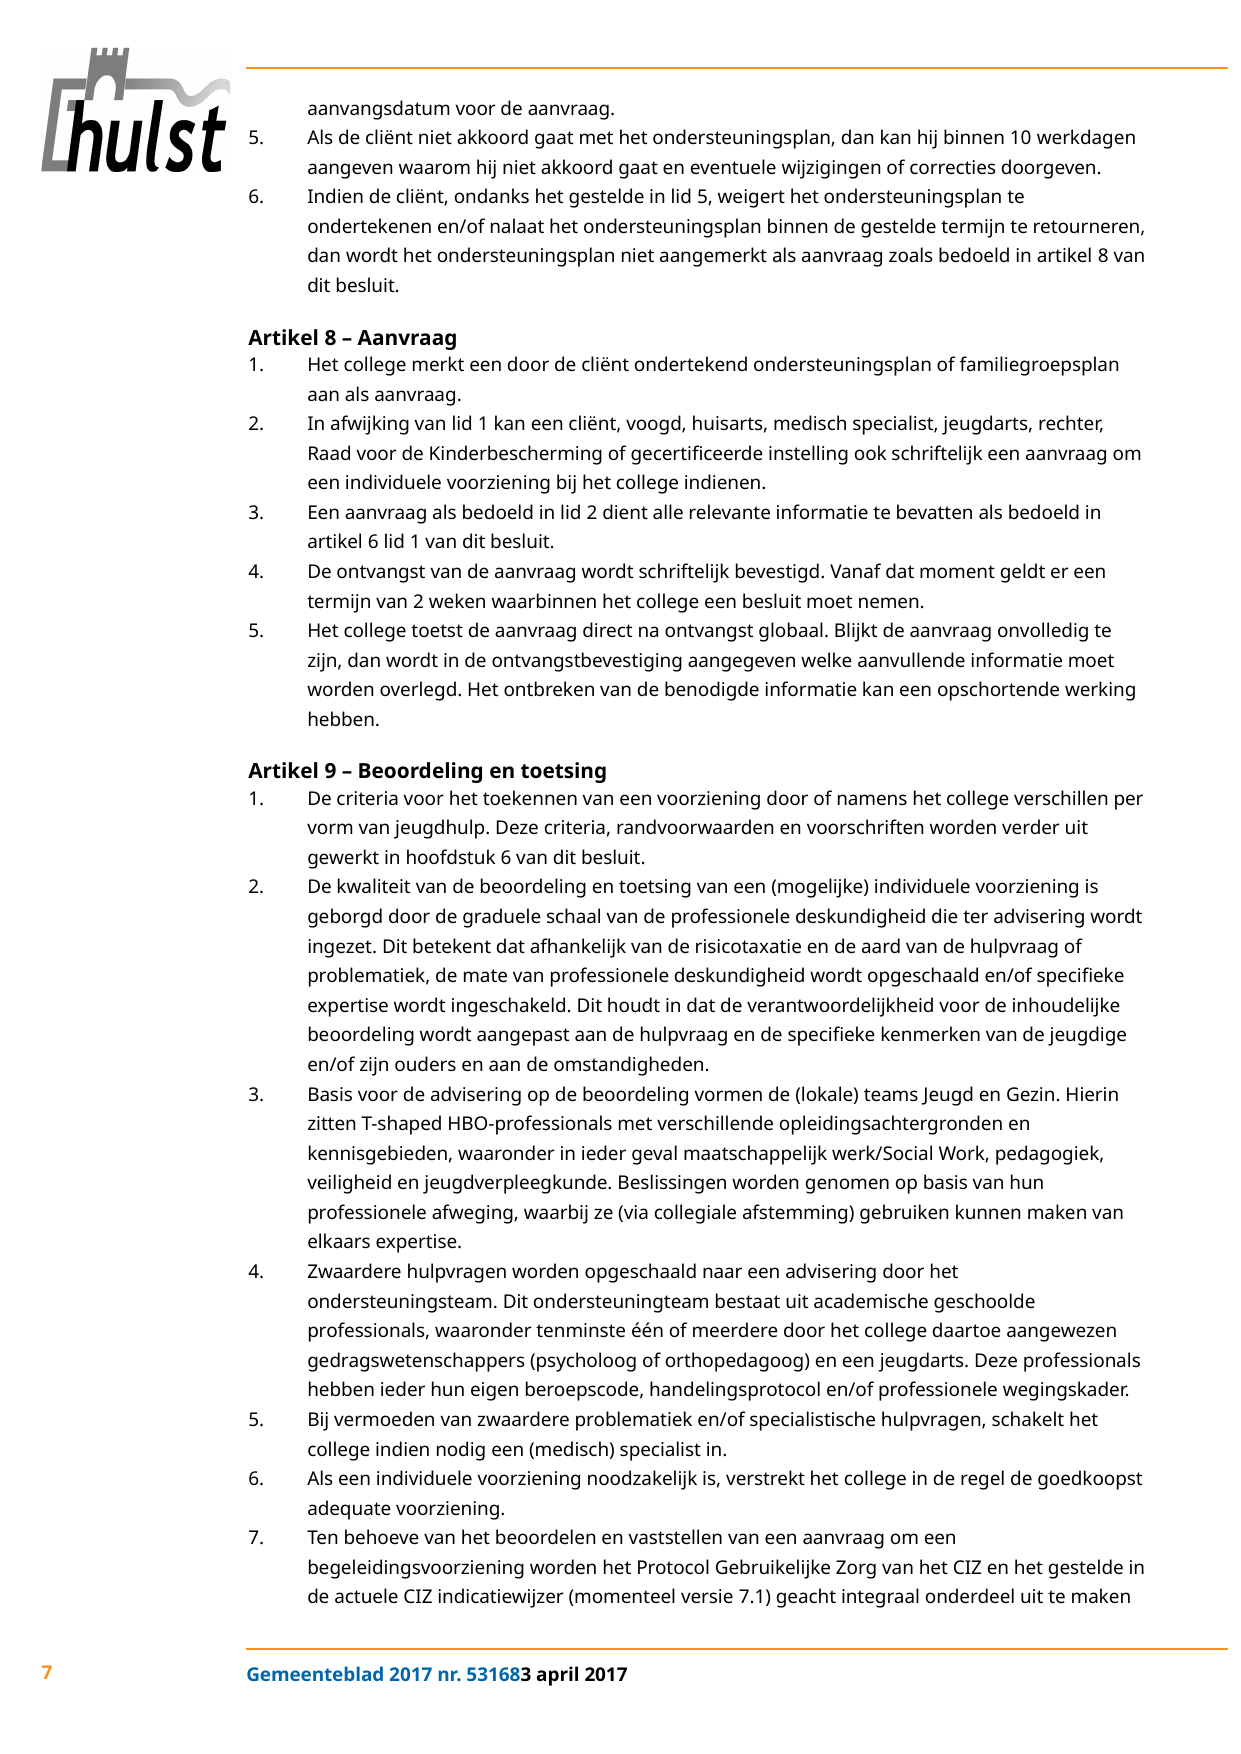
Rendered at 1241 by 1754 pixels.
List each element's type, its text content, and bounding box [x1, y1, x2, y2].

list Zwaardere hulpvragen worden opgeschaald naar een advisering door het ondersteuningsteam. Dit ondersteuningteam bestaat uit academische geschoolde professionals, waaronder tenminste één of meerdere door het college daartoe aangewezen gedragswetenschappers (psycholoog of orthopedagoog) en een jeugdarts. Deze professionals hebben ieder hun eigen beroepscode, handelingsprotocol en/of professionele wegingskader. [248, 1258, 1152, 1402]
list Het college toetst de aanvraag direct na ontvangst globaal. Blijkt de aanvraag onvolledig te zijn, dan wordt in de ontvangstbevestiging aangegeven welke aanvullende informatie moet worden overlegd. Het ontbreken van de benodigde informatie kan een opschortende werking hebben. [248, 617, 1152, 732]
list Een aanvraag als bedoeld in lid 2 dient alle relevante informatie te bevatten als bedoeld in artikel 6 lid 1 van dit besluit. [248, 499, 1152, 554]
list Bij vermoeden van zwaardere problematiek en/of specialistische hulpvragen, schakelt het college indien nodig een (medisch) specialist in. [248, 1406, 1152, 1462]
picture [41, 47, 231, 172]
list Basis voor de advisering op de beoordeling vormen de (lokale) teams Jeugd en Gezin. Hierin zitten T-shaped HBO-professionals met verschillende opleidingsachtergronden en kennisgebieden, waaronder in ieder geval maatschappelijk werk/Social Work, pedagogiek, veiligheid en jeugdverpleegkunde. Beslissingen worden genomen op basis van hun professionele afweging, waarbij ze (via collegiale afstemming) gebruiken kunnen maken van elkaars expertise. [248, 1081, 1152, 1254]
list Als een individuele voorziening noodzakelijk is, verstrekt het college in de regel de goedkoopst adequate voorziening. [248, 1465, 1152, 1521]
list De kwaliteit van de beoordeling en toetsing van een (mogelijke) individuele voorziening is geborgd door de graduele schaal van de professionele deskundigheid die ter advisering wordt ingezet. Dit betekent dat afhankelijk van de risicotaxatie en de aard van de hulpvraag of problematiek, de mate van professionele deskundigheid wordt opgeschaald en/of specifieke expertise wordt ingeschakeld. Dit houdt in dat de verantwoordelijkheid voor de inhoudelijke beoordeling wordt aangepast aan de hulpvraag en de specifieke kenmerken van de jeugdige en/of zijn ouders en aan de omstandigheden. [248, 874, 1152, 1077]
list Ten behoeve van het beoordelen en vaststellen van een aanvraag om een begeleidingsvoorziening worden het Protocol Gebruikelijke Zorg van het CIZ en het gestelde in de actuele CIZ indicatiewijzer (momenteel versie 7.1) geacht integraal onderdeel uit te maken [248, 1524, 1152, 1609]
list aanvangsdatum voor de aanvraag. [248, 95, 1152, 121]
list In afwijking van lid 1 kan een cliënt, voogd, huisarts, medisch specialist, jeugdarts, rechter, Raad voor de Kinderbescherming of gecertificeerde instelling ook schriftelijk een aanvraag om een individuele voorziening bij het college indienen. [248, 410, 1152, 495]
list Als de cliënt niet akkoord gaat met het ondersteuningsplan, dan kan hij binnen 10 werkdagen aangeven waarom hij niet akkoord gaat en eventuele wijzigingen of correcties doorgeven. [248, 124, 1152, 180]
list De criteria voor het toekennen van een voorziening door of namens het college verschillen per vorm van jeugdhulp. Deze criteria, randvoorwaarden en voorschriften worden verder uit gewerkt in hoofdstuk 6 van dit besluit. [248, 785, 1152, 870]
list De ontvangst van de aanvraag wordt schriftelijk bevestigd. Vanaf dat moment geldt er een termijn van 2 weken waarbinnen het college een besluit moet nemen. [248, 558, 1152, 613]
list Het college merkt een door de cliënt ondertekend ondersteuningsplan of familiegroepsplan aan als aanvraag. [248, 351, 1152, 406]
text Artikel 9 – Beoordeling en toetsing [248, 757, 1152, 785]
list Indien de cliënt, ondanks het gestelde in lid 5, weigert het ondersteuningsplan te ondertekenen en/of nalaat het ondersteuningsplan binnen de gestelde termijn te retourneren, dan wordt het ondersteuningsplan niet aangemerkt als aanvraag zoals bedoeld in artikel 8 van dit besluit. [248, 183, 1152, 298]
text Artikel 8 – Aanvraag [248, 323, 1152, 351]
